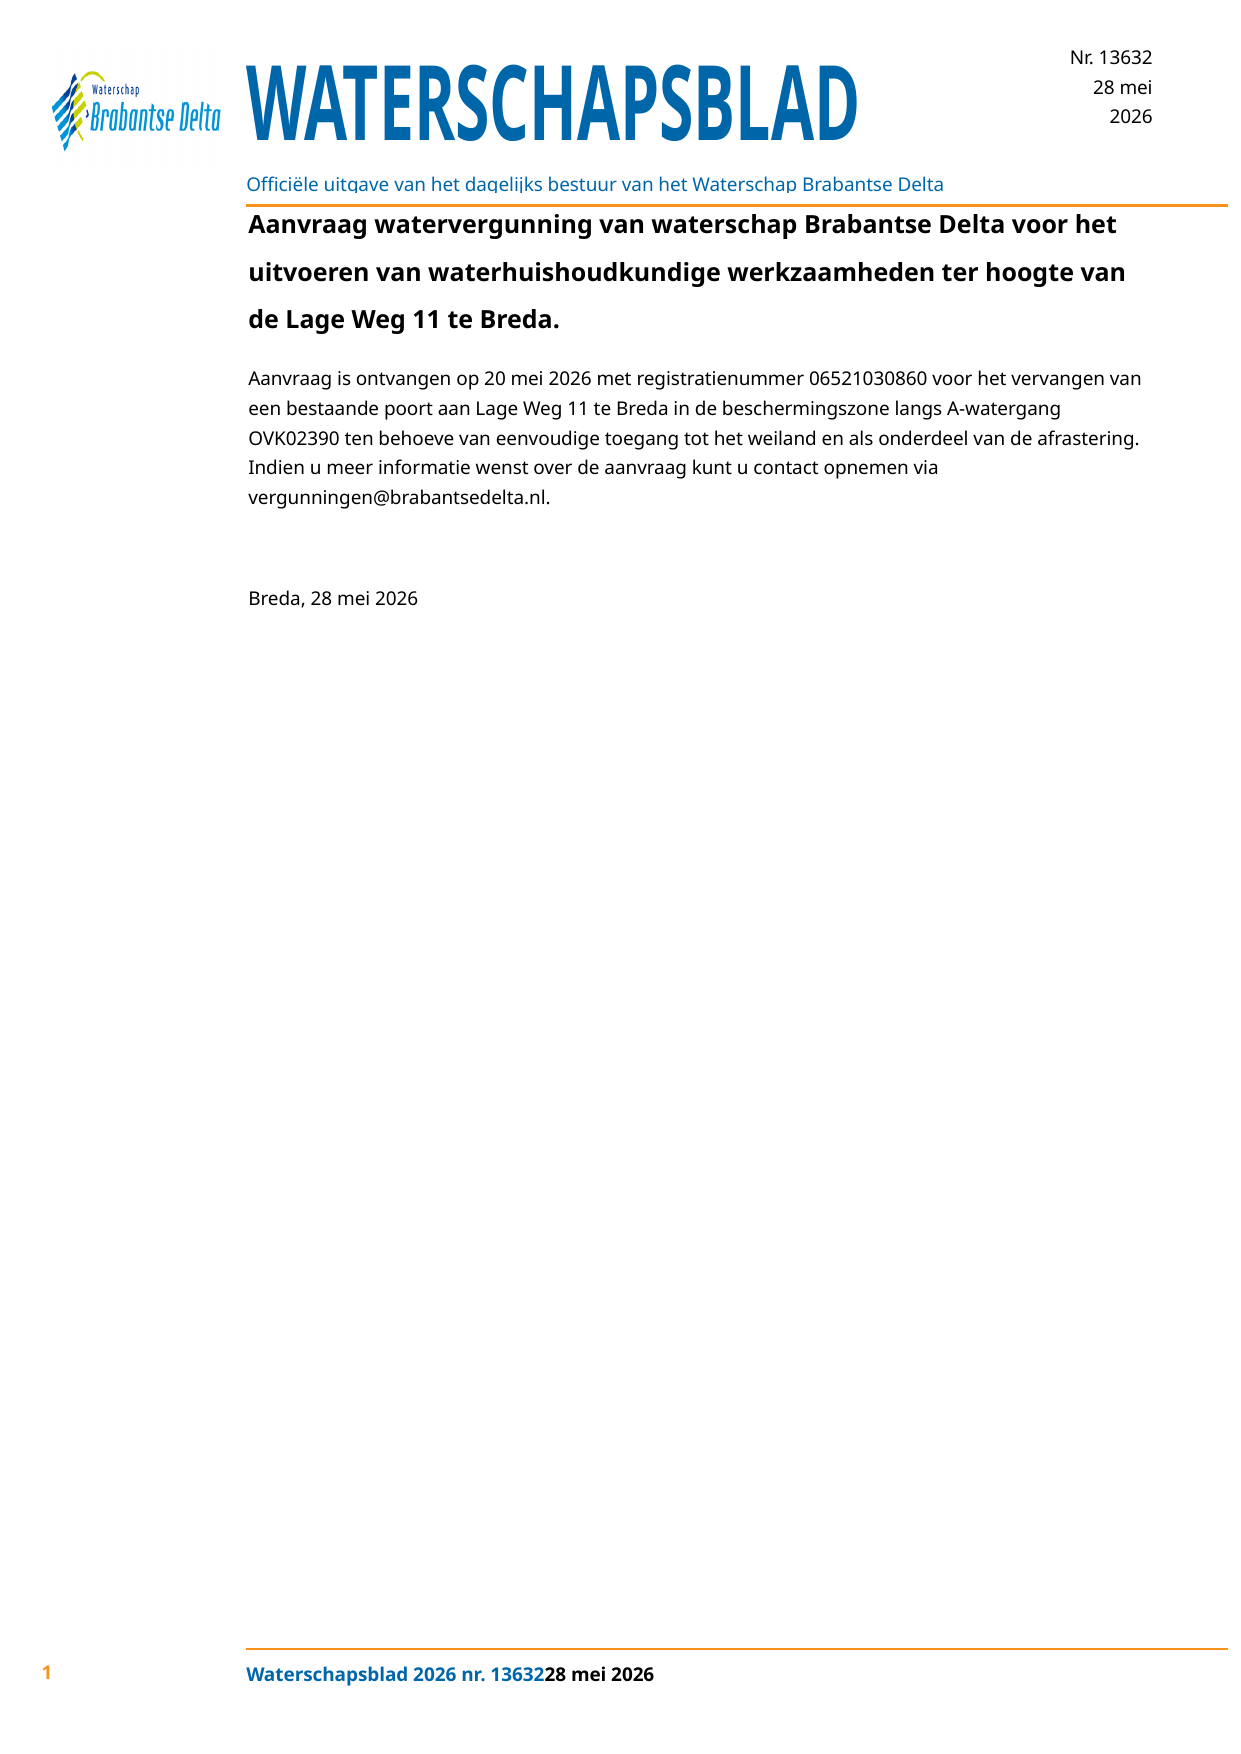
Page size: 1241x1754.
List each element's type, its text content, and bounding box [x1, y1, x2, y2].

text Aanvraag is ontvangen op 20 mei 2026 met registratienummer 06521030860 voor het vervangen van een bestaande poort aan Lage Weg 11 te Breda in de beschermingszone langs A-watergang OVK02390 ten behoeve van eenvoudige toegang tot het weiland en als onderdeel van de afrastering. Indien u meer informatie wenst over de aanvraag kunt u contact opnemen via vergunningen@brabantsedelta.nl. [248, 366, 1152, 509]
picture [41, 47, 231, 172]
text Aanvraag watervergunning van waterschap Brabantse Delta voor het uitvoeren van waterhuishoudkundige werkzaamheden ter hoogte van de Lage Weg 11 te Breda. [248, 207, 1152, 336]
text Breda, 28 mei 2026 [248, 585, 1152, 610]
